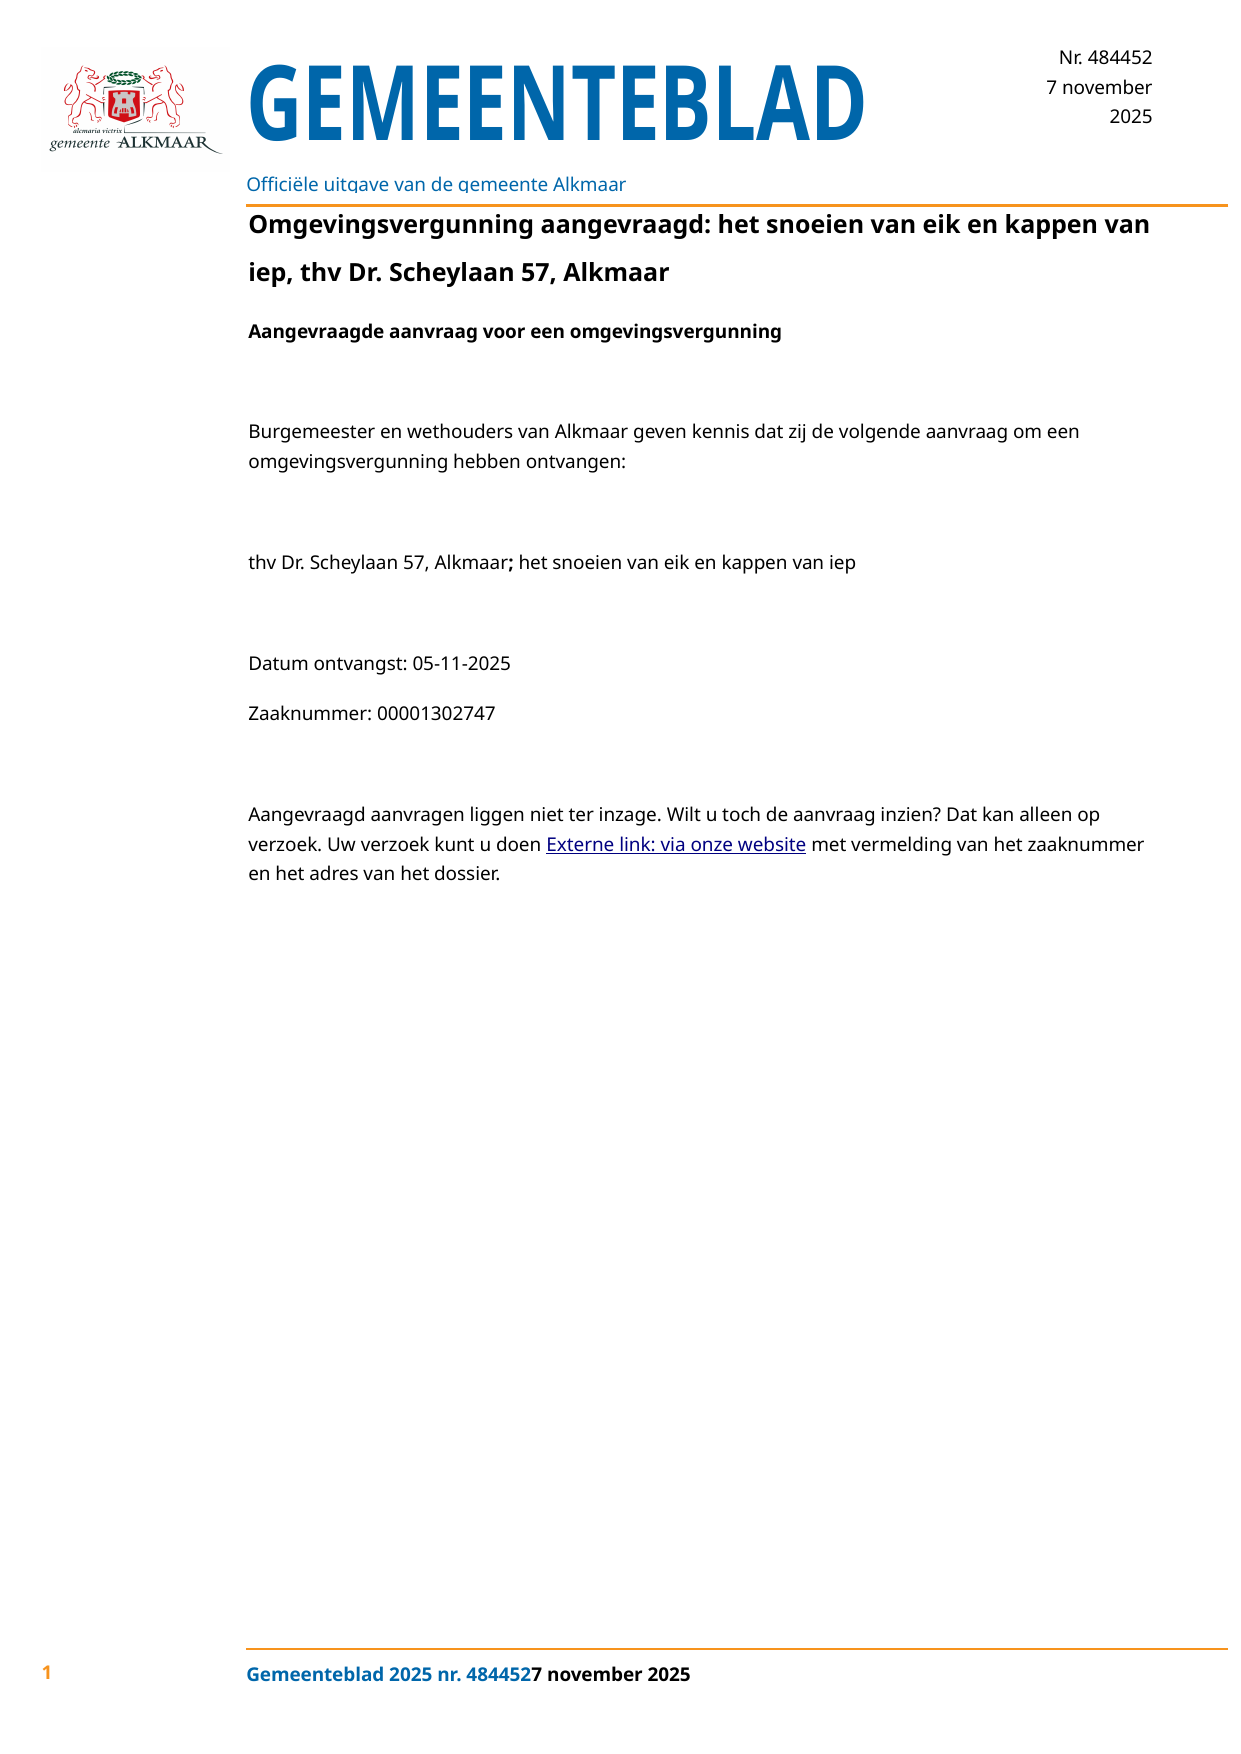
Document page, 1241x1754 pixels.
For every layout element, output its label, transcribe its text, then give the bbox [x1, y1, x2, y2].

text thv Dr. Scheylaan 57, Alkmaar; het snoeien van eik en kappen van iep [248, 549, 1152, 575]
text Burgemeester en wethouders van Alkmaar geven kennis dat zij de volgende aanvraag om een omgevingsvergunning hebben ontvangen: [248, 419, 1152, 474]
text Omgevingsvergunning aangevraagd: het snoeien van eik en kappen van iep, thv Dr. Scheylaan 57, Alkmaar [248, 207, 1152, 288]
text Aangevraagde aanvraag voor een omgevingsvergunning [248, 318, 1152, 344]
text Zaaknummer: 00001302747 [248, 700, 1152, 726]
text Aangevraagd aanvragen liggen niet ter inzage. Wilt u toch de aanvraag inzien? Dat kan alleen op verzoek. Uw verzoek kunt u doen Externe link: via onze website met vermelding van het zaaknummer en het adres van het dossier. [248, 801, 1152, 886]
picture [41, 47, 231, 172]
text Datum ontvangst: 05-11-2025 [248, 650, 1152, 676]
